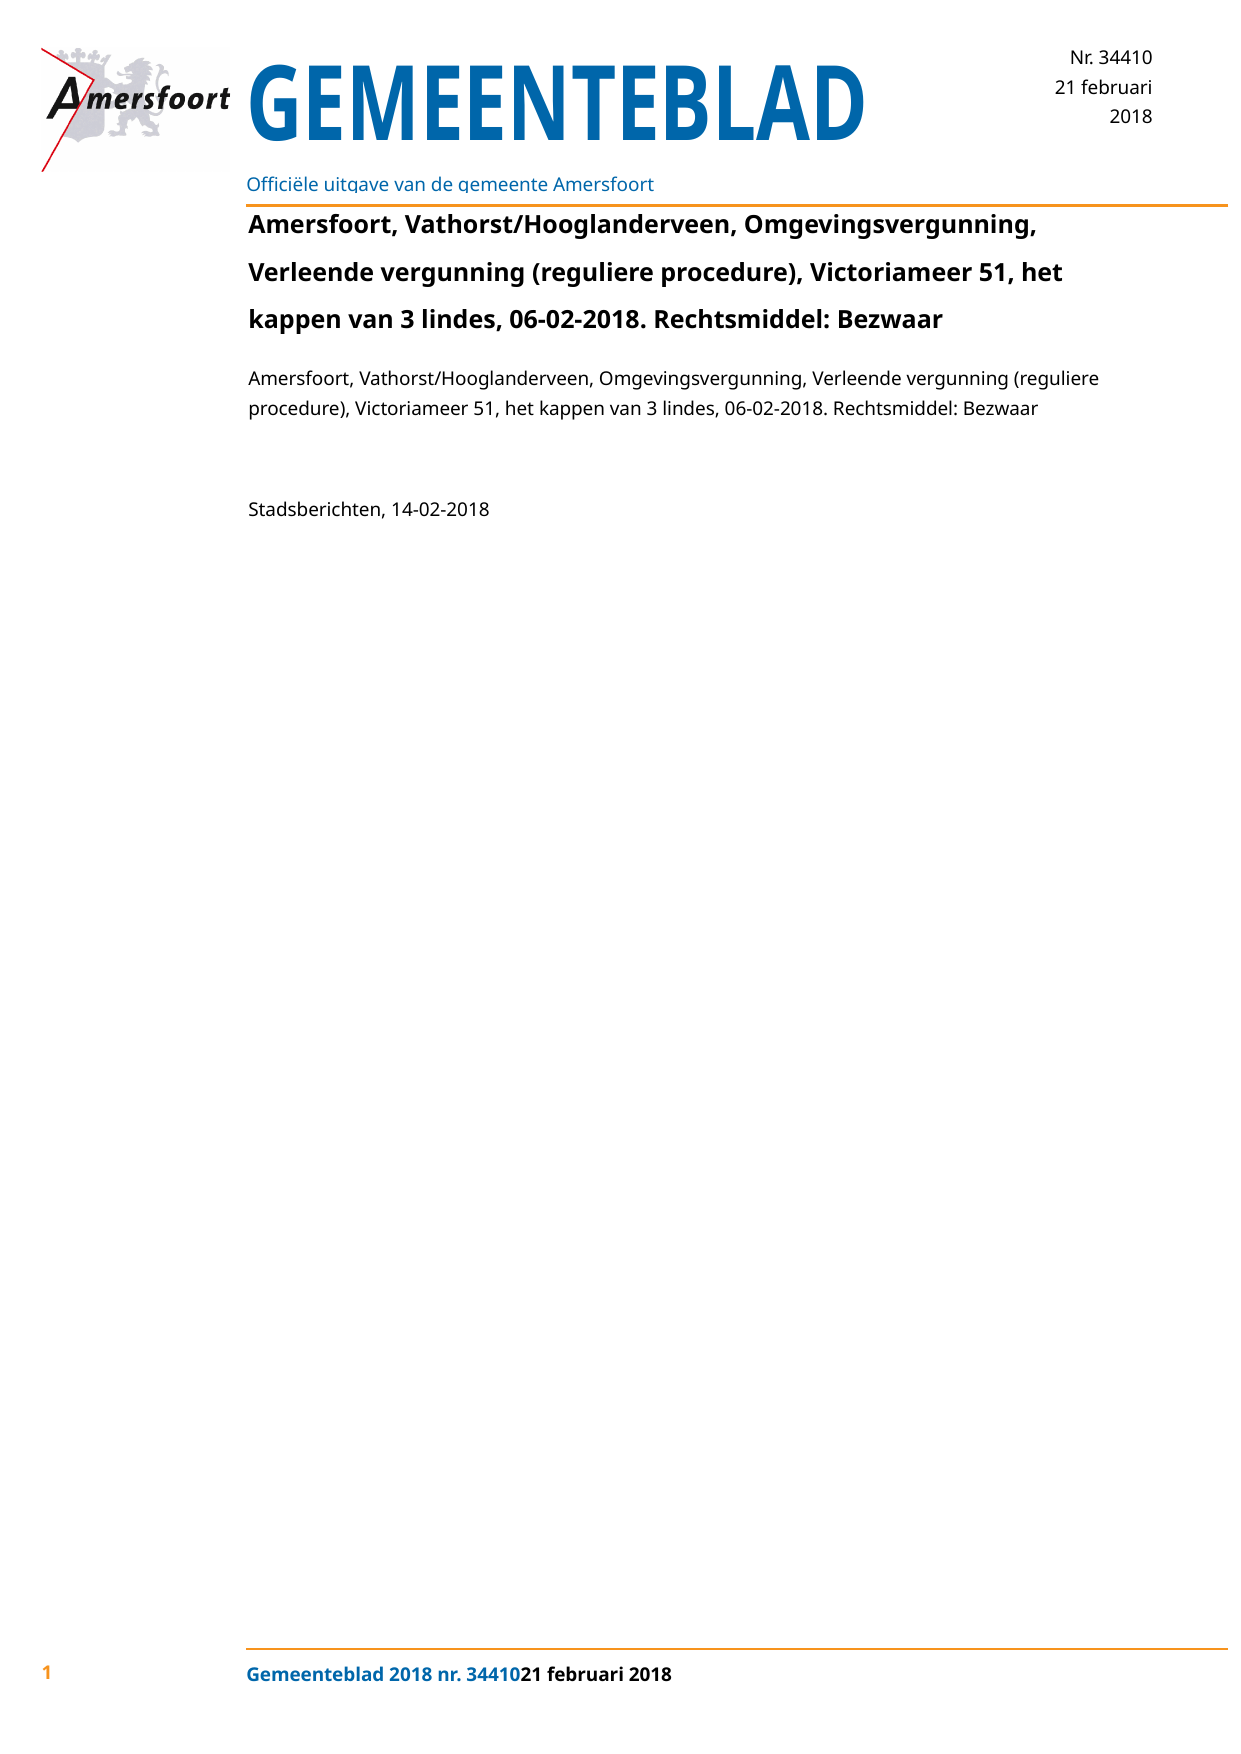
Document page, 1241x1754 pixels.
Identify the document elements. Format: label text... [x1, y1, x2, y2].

picture [41, 47, 231, 172]
text Amersfoort, Vathorst/Hooglanderveen, Omgevingsvergunning, Verleende vergunning (reguliere procedure), Victoriameer 51, het kappen van 3 lindes, 06-02-2018. Rechtsmiddel: Bezwaar [248, 366, 1152, 421]
text Stadsberichten, 14-02-2018 [248, 496, 1152, 522]
text Amersfoort, Vathorst/Hooglanderveen, Omgevingsvergunning, Verleende vergunning (reguliere procedure), Victoriameer 51, het kappen van 3 lindes, 06-02-2018. Rechtsmiddel: Bezwaar [248, 207, 1152, 336]
